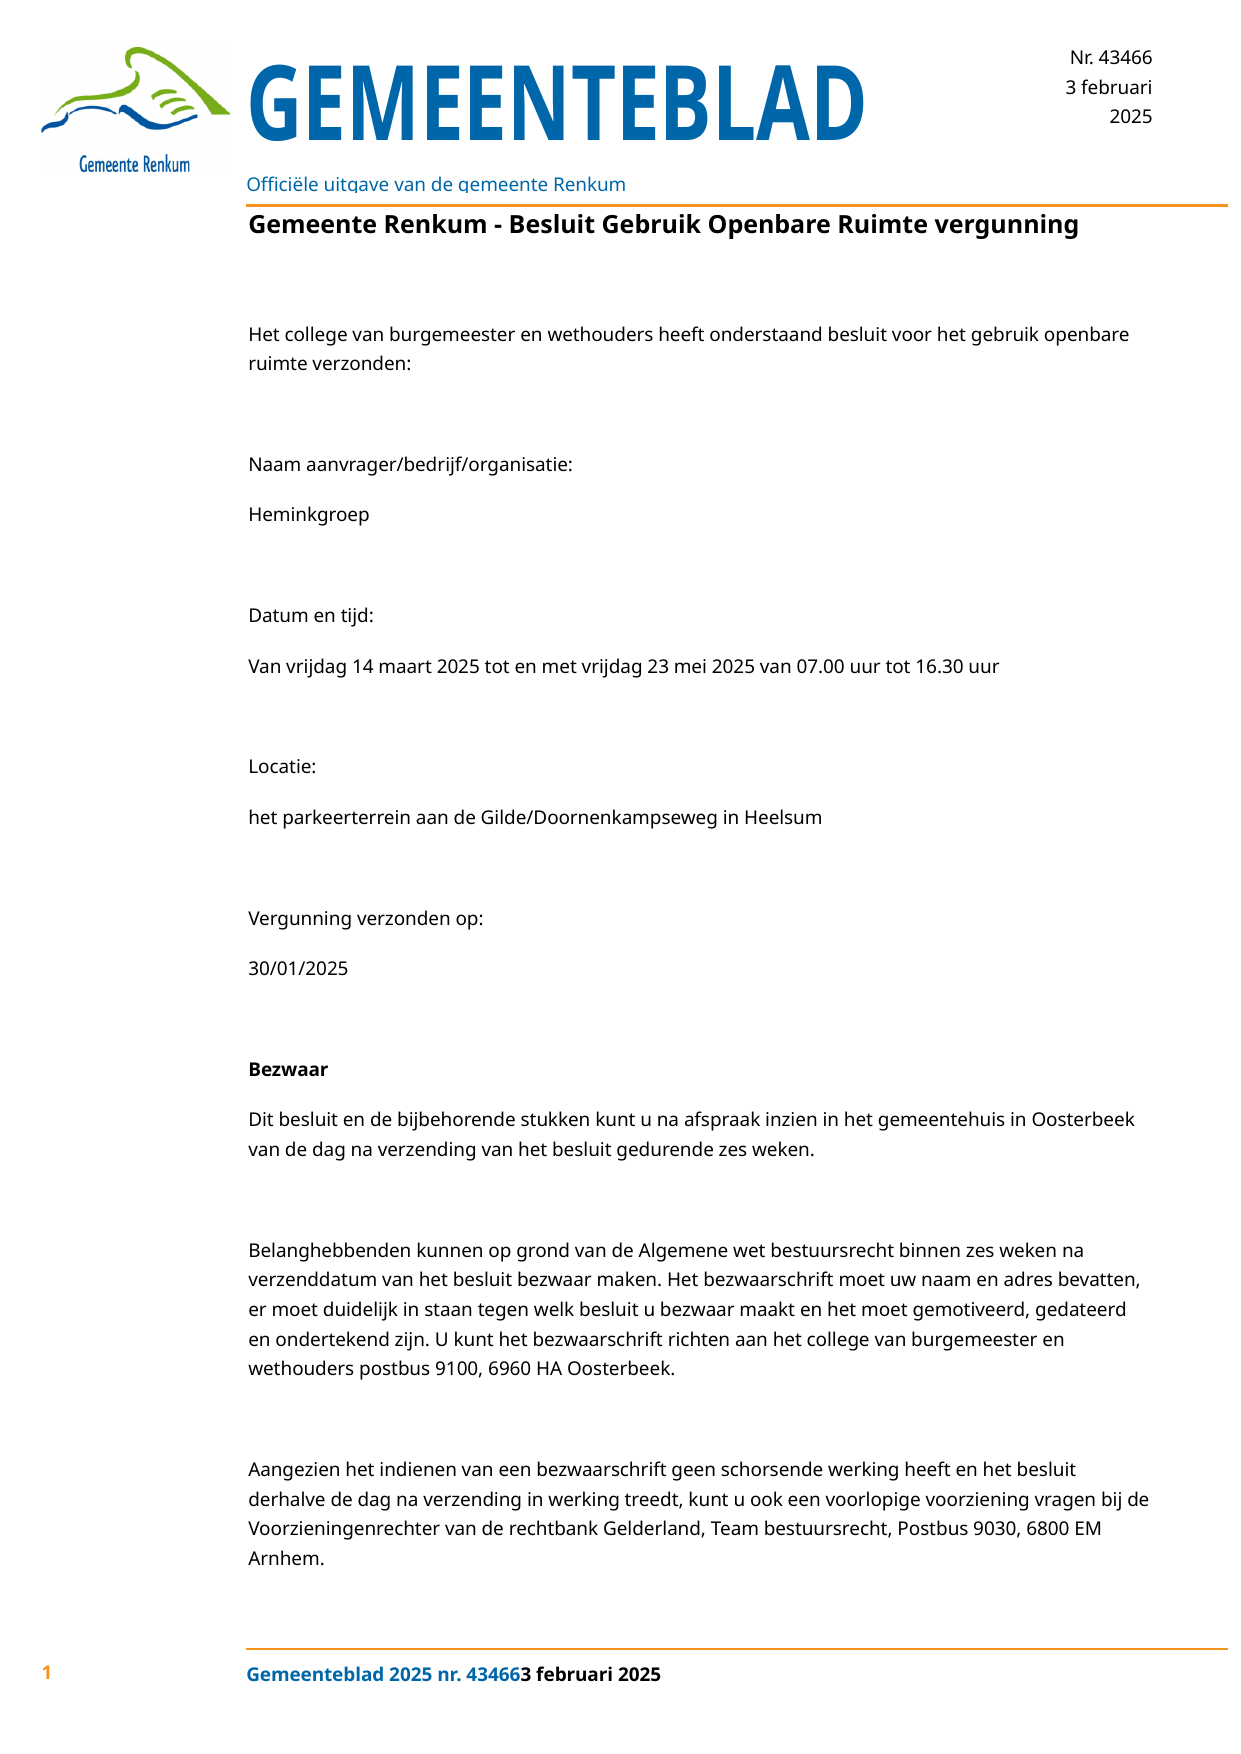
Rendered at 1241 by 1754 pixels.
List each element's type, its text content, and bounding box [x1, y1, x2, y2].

text Vergunning verzonden op: [248, 905, 1152, 931]
text Dit besluit en de bijbehorende stukken kunt u na afspraak inzien in het gemeentehuis in Oosterbeek van de dag na verzending van het besluit gedurende zes weken. [248, 1107, 1152, 1162]
text Het college van burgemeester en wethouders heeft onderstaand besluit voor het gebruik openbare ruimte verzonden: [248, 321, 1152, 376]
text 30/01/2025 [248, 955, 1152, 981]
text Aangezien het indienen van een bezwaarschrift geen schorsende werking heeft en het besluit derhalve de dag na verzending in werking treedt, kunt u ook een voorlopige voorziening vragen bij de Voorzieningenrechter van de rechtbank Gelderland, Team bestuursrecht, Postbus 9030, 6800 EM Arnhem. [248, 1456, 1152, 1571]
text Belanghebbenden kunnen op grond van de Algemene wet bestuursrecht binnen zes weken na verzenddatum van het besluit bezwaar maken. Het bezwaarschrift moet uw naam en adres bevatten, er moet duidelijk in staan tegen welk besluit u bezwaar maakt en het moet gemotiveerd, gedateerd en ondertekend zijn. U kunt het bezwaarschrift richten aan het college van burgemeester en wethouders postbus 9100, 6960 HA Oosterbeek. [248, 1237, 1152, 1381]
text Bezwaar [248, 1056, 1152, 1082]
text Gemeente Renkum - Besluit Gebruik Openbare Ruimte vergunning [248, 207, 1152, 241]
text het parkeerterrein aan de Gilde/Doornenkampseweg in Heelsum [248, 804, 1152, 830]
text Datum en tijd: [248, 602, 1152, 628]
picture [41, 47, 231, 172]
text Heminkgroep [248, 502, 1152, 527]
text Naam aanvrager/bedrijf/organisatie: [248, 451, 1152, 477]
text Van vrijdag 14 maart 2025 tot en met vrijdag 23 mei 2025 van 07.00 uur tot 16.30 uur [248, 653, 1152, 678]
text Locatie: [248, 754, 1152, 779]
